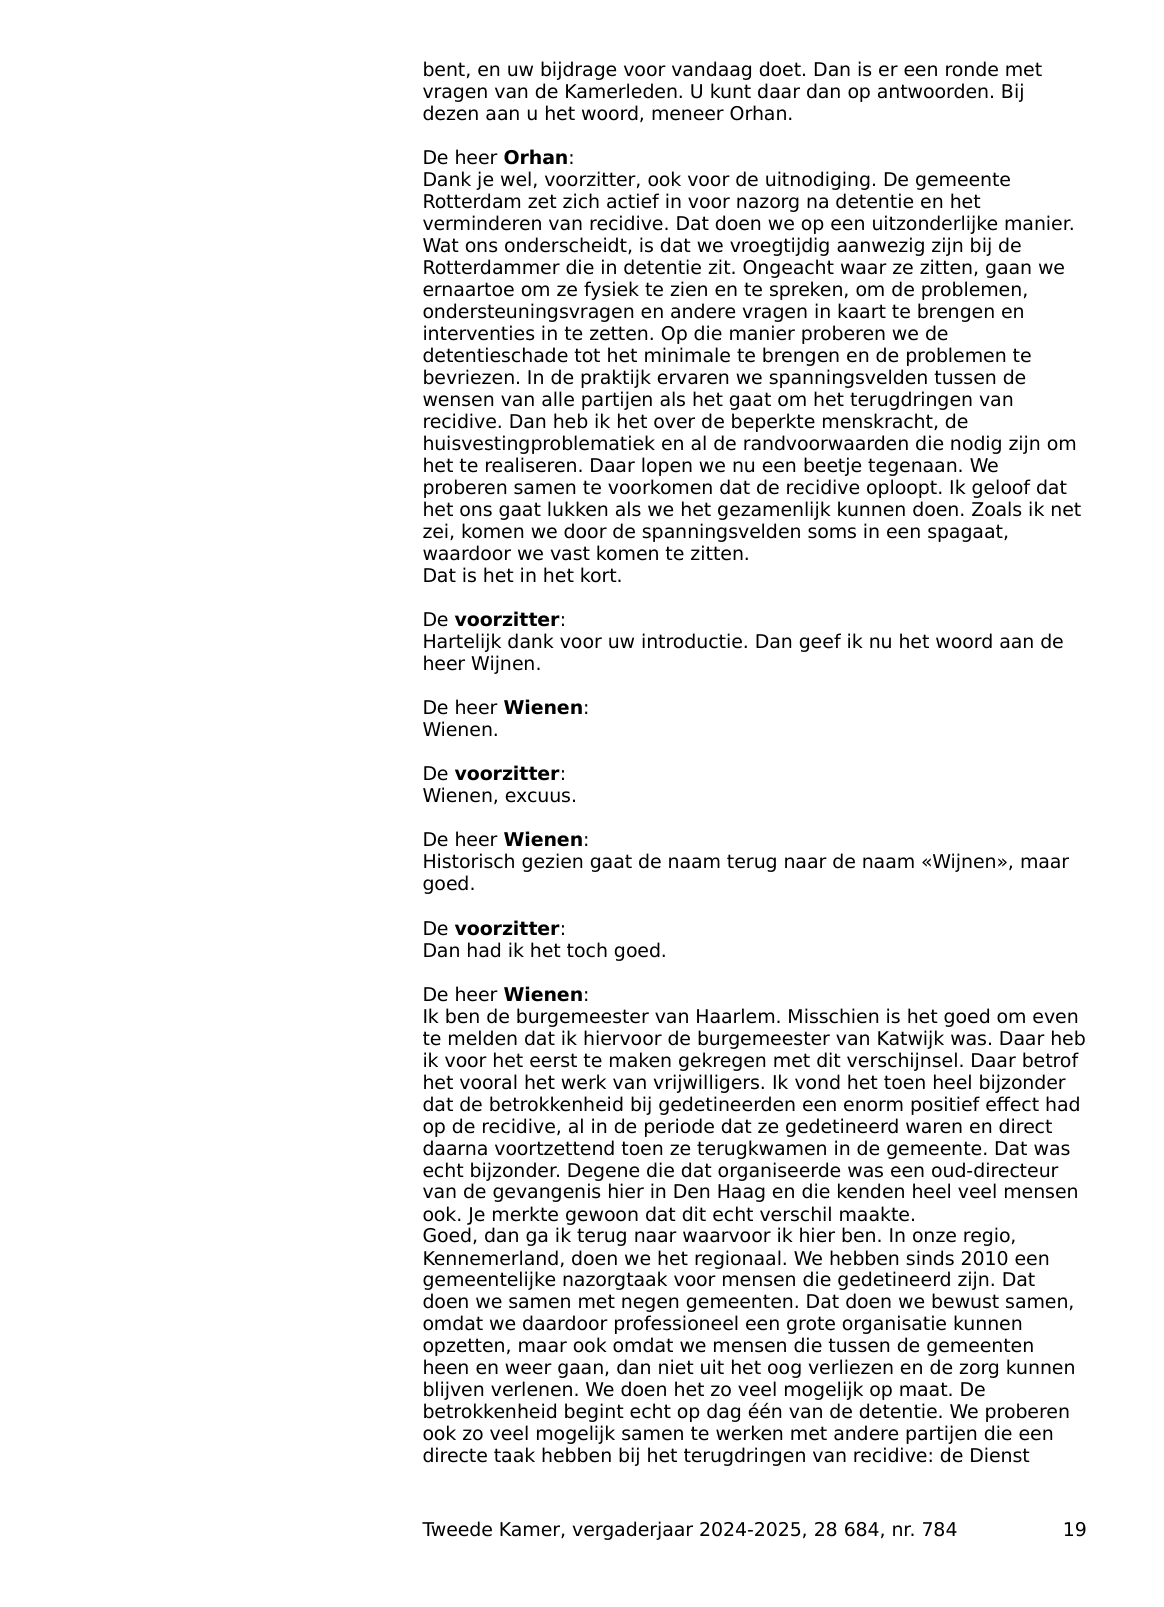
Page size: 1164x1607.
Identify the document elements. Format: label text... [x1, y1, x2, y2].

text Dan had ik het toch goed. [422, 939, 1087, 961]
text Dat is het in het kort. [422, 565, 1087, 587]
text Historisch gezien gaat de naam terug naar de naam «Wijnen», maar goed. [422, 851, 1087, 895]
text De voorzitter: [422, 917, 1087, 939]
text Goed, dan ga ik terug naar waarvoor ik hier ben. In onze regio, Kennemerland, doen we het regionaal. We hebben sinds 2010 een gemeentelijke nazorgtaak voor mensen die gedetineerd zijn. Dat doen we samen met negen gemeenten. Dat doen we bewust samen, omdat we daardoor professioneel een grote organisatie kunnen opzetten, maar ook omdat we mensen die tussen de gemeenten heen en weer gaan, dan niet uit het oog verliezen en de zorg kunnen blijven verlenen. We doen het zo veel mogelijk op maat. De betrokkenheid begint echt op dag één van de detentie. We proberen ook zo veel mogelijk samen te werken met andere partijen die een directe taak hebben bij het terugdringen van recidive: de Dienst [422, 1225, 1087, 1467]
text Wienen. [422, 719, 1087, 741]
text De heer Wienen: [422, 829, 1087, 851]
text De voorzitter: [422, 763, 1087, 785]
text Hartelijk dank voor uw introductie. Dan geef ik nu het woord aan de heer Wijnen. [422, 631, 1087, 675]
text bent, en uw bijdrage voor vandaag doet. Dan is er een ronde met vragen van de Kamerleden. U kunt daar dan op antwoorden. Bij dezen aan u het woord, meneer Orhan. [422, 59, 1087, 125]
text Dank je wel, voorzitter, ook voor de uitnodiging. De gemeente Rotterdam zet zich actief in voor nazorg na detentie en het verminderen van recidive. Dat doen we op een uitzonderlijke manier. Wat ons onderscheidt, is dat we vroegtijdig aanwezig zijn bij de Rotterdammer die in detentie zit. Ongeacht waar ze zitten, gaan we ernaartoe om ze fysiek te zien en te spreken, om de problemen, ondersteuningsvragen en andere vragen in kaart te brengen en interventies in te zetten. Op die manier proberen we de detentieschade tot het minimale te brengen en de problemen te bevriezen. In de praktijk ervaren we spanningsvelden tussen de wensen van alle partijen als het gaat om het terugdringen van recidive. Dan heb ik het over de beperkte menskracht, de huisvestingproblematiek en al de randvoorwaarden die nodig zijn om het te realiseren. Daar lopen we nu een beetje tegenaan. We proberen samen te voorkomen dat de recidive oploopt. Ik geloof dat het ons gaat lukken als we het gezamenlijk kunnen doen. Zoals ik net zei, komen we door de spanningsvelden soms in een spagaat, waardoor we vast komen te zitten. [422, 169, 1087, 565]
text De heer Wienen: [422, 984, 1087, 1006]
text Ik ben de burgemeester van Haarlem. Misschien is het goed om even te melden dat ik hiervoor de burgemeester van Katwijk was. Daar heb ik voor het eerst te maken gekregen met dit verschijnsel. Daar betrof het vooral het werk van vrijwilligers. Ik vond het toen heel bijzonder dat de betrokkenheid bij gedetineerden een enorm positief effect had op de recidive, al in de periode dat ze gedetineerd waren en direct daarna voortzettend toen ze terugkwamen in de gemeente. Dat was echt bijzonder. Degene die dat organiseerde was een oud-directeur van de gevangenis hier in Den Haag en die kenden heel veel mensen ook. Je merkte gewoon dat dit echt verschil maakte. [422, 1006, 1087, 1225]
text Wienen, excuus. [422, 785, 1087, 807]
text De heer Orhan: [422, 147, 1087, 169]
text De heer Wienen: [422, 697, 1087, 719]
text De voorzitter: [422, 609, 1087, 631]
